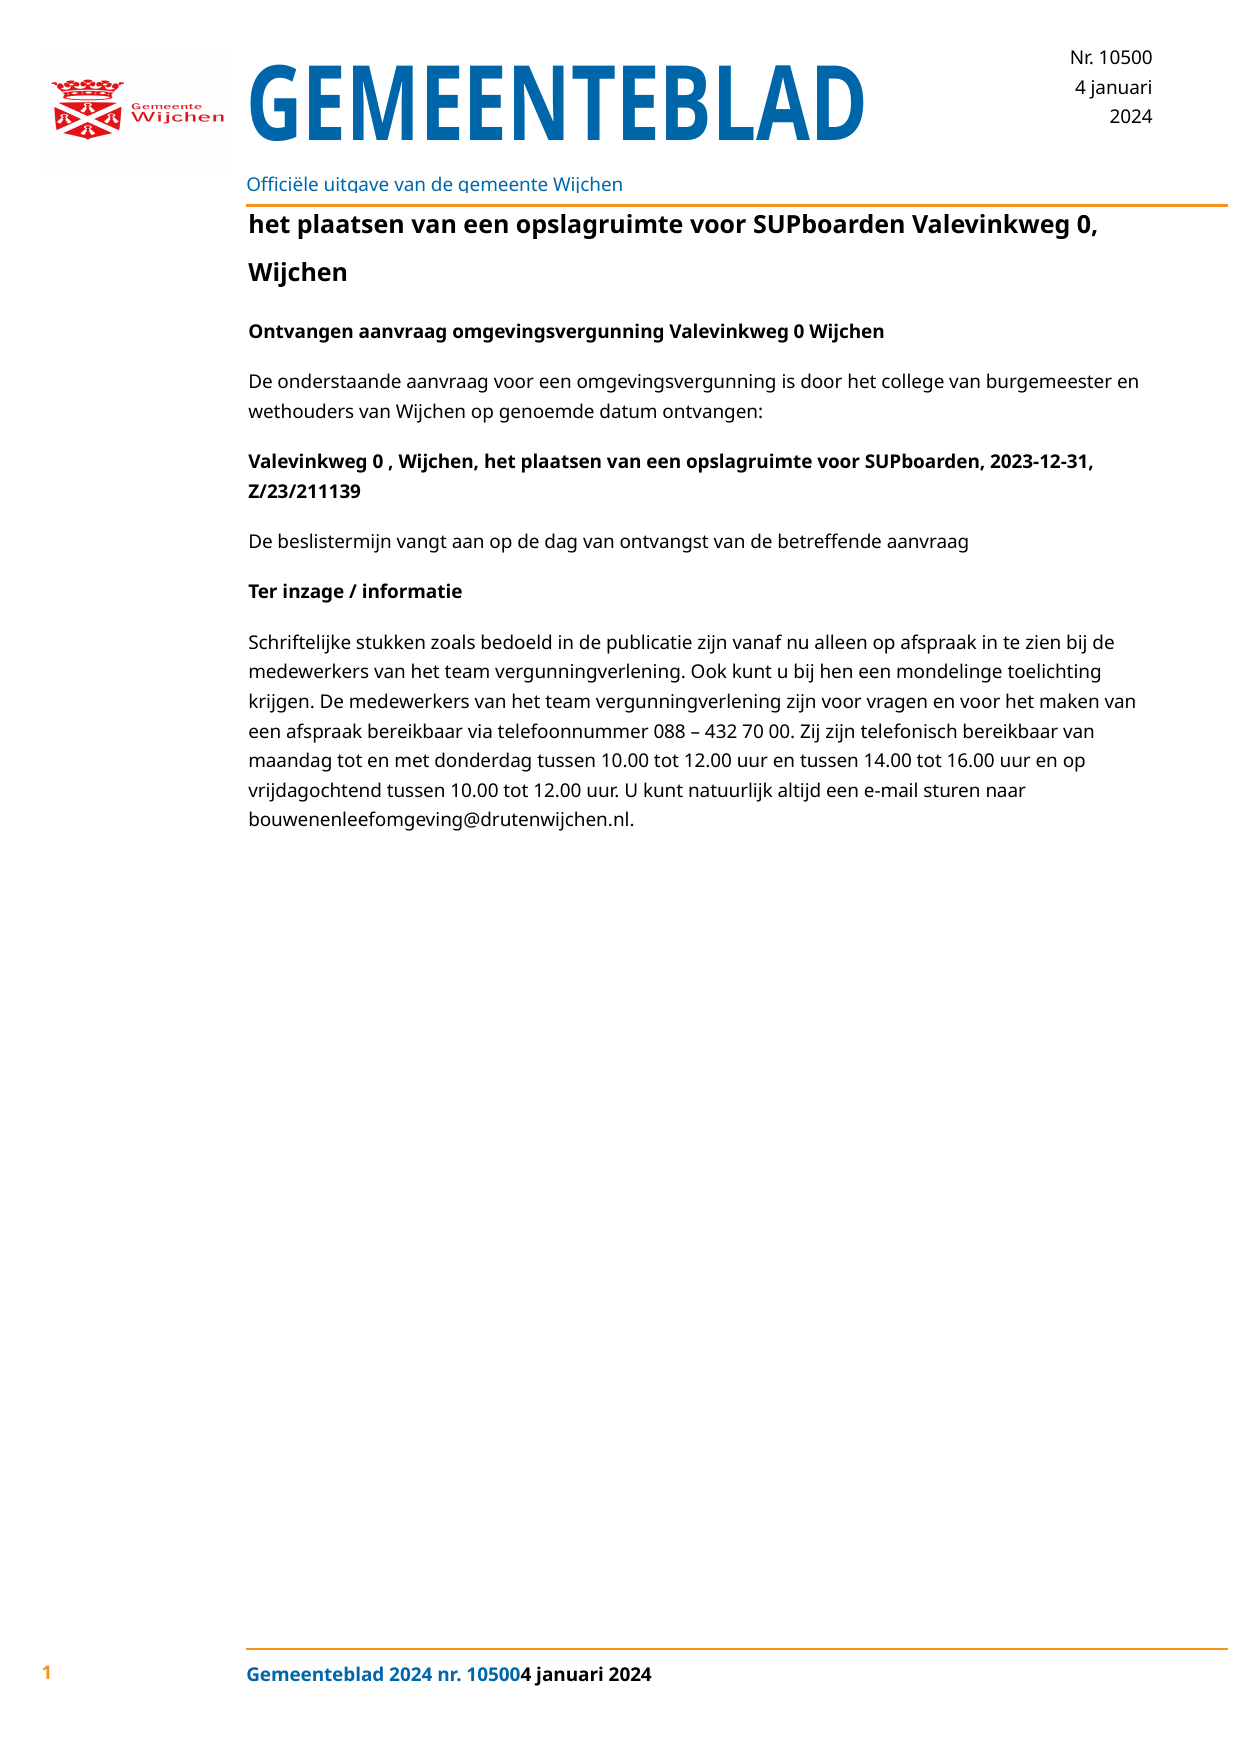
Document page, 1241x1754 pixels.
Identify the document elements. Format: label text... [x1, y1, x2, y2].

text het plaatsen van een opslagruimte voor SUPboarden Valevinkweg 0, Wijchen [248, 207, 1152, 288]
text Schriftelijke stukken zoals bedoeld in de publicatie zijn vanaf nu alleen op afspraak in te zien bij de medewerkers van het team vergunningverlening. Ook kunt u bij hen een mondelinge toelichting krijgen. De medewerkers van het team vergunningverlening zijn voor vragen en voor het maken van een afspraak bereikbaar via telefoonnummer 088 – 432 70 00. Zij zijn telefonisch bereikbaar van maandag tot en met donderdag tussen 10.00 tot 12.00 uur en tussen 14.00 tot 16.00 uur en op vrijdagochtend tussen 10.00 tot 12.00 uur. U kunt natuurlijk altijd een e-mail sturen naar bouwenenleefomgeving@drutenwijchen.nl. [248, 629, 1152, 832]
picture [41, 47, 231, 172]
text Ontvangen aanvraag omgevingsvergunning Valevinkweg 0 Wijchen [248, 318, 1152, 344]
text De beslistermijn vangt aan op de dag van ontvangst van de betreffende aanvraag [248, 528, 1152, 554]
text Ter inzage / informatie [248, 579, 1152, 604]
text Valevinkweg 0 , Wijchen, het plaatsen van een opslagruimte voor SUPboarden, 2023-12-31, Z/23/211139 [248, 448, 1152, 504]
text De onderstaande aanvraag voor een omgevingsvergunning is door het college van burgemeester en wethouders van Wijchen op genoemde datum ontvangen: [248, 368, 1152, 424]
